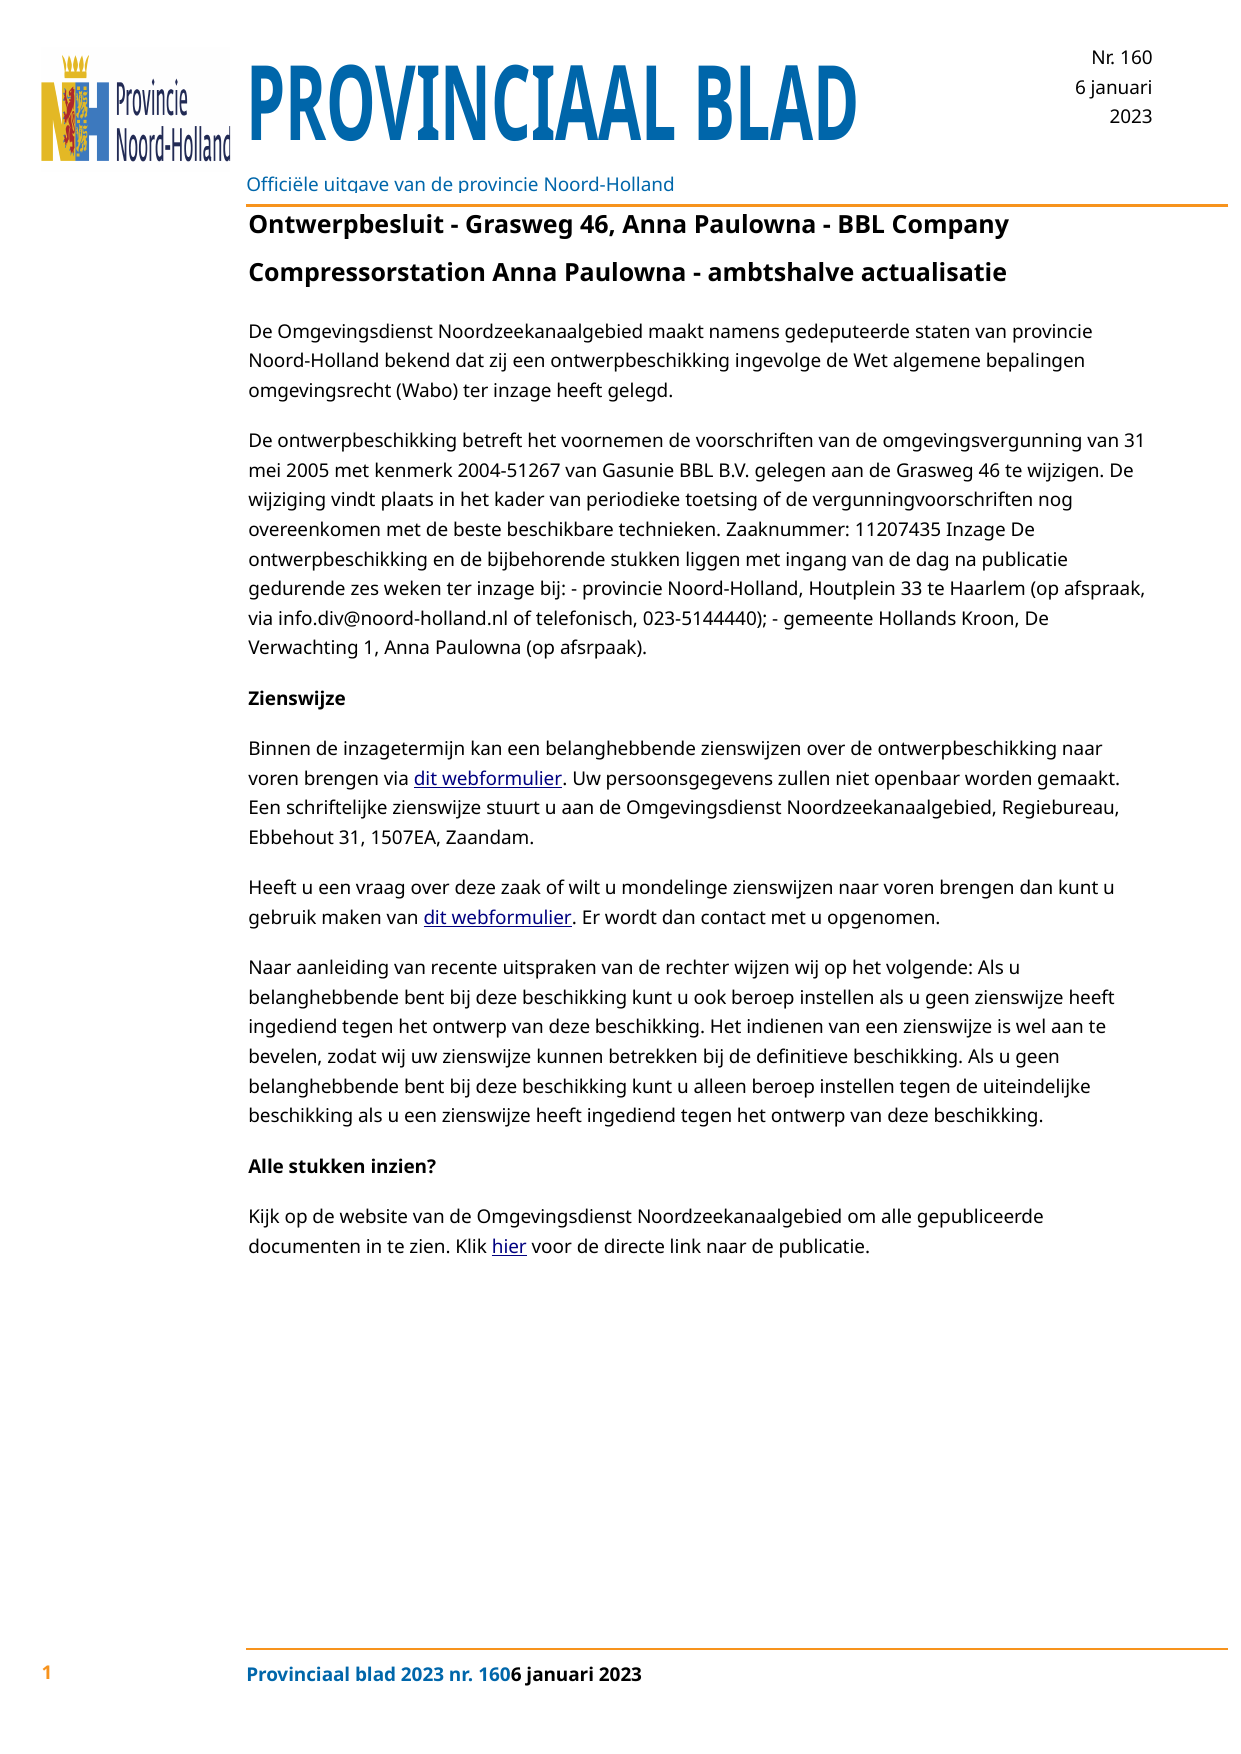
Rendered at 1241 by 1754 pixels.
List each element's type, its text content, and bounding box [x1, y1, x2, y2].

text Binnen de inzagetermijn kan een belanghebbende zienswijzen over de ontwerpbeschikking naar voren brengen via dit webformulier. Uw persoonsgegevens zullen niet openbaar worden gemaakt. Een schriftelijke zienswijze stuurt u aan de Omgevingsdienst Noordzeekanaalgebied, Regiebureau, Ebbehout 31, 1507EA, Zaandam. [248, 735, 1152, 850]
text Ontwerpbesluit - Grasweg 46, Anna Paulowna - BBL Company Compressorstation Anna Paulowna - ambtshalve actualisatie [248, 207, 1152, 288]
text De ontwerpbeschikking betreft het voornemen de voorschriften van de omgevingsvergunning van 31 mei 2005 met kenmerk 2004-51267 van Gasunie BBL B.V. gelegen aan de Grasweg 46 te wijzigen. De wijziging vindt plaats in het kader van periodieke toetsing of de vergunningvoorschriften nog overeenkomen met de beste beschikbare technieken. Zaaknummer: 11207435 Inzage De ontwerpbeschikking en de bijbehorende stukken liggen met ingang van de dag na publicatie gedurende zes weken ter inzage bij: - provincie Noord-Holland, Houtplein 33 te Haarlem (op afspraak, via info.div@noord-holland.nl of telefonisch, 023-5144440); - gemeente Hollands Kroon, De Verwachting 1, Anna Paulowna (op afsrpaak). [248, 427, 1152, 660]
text Zienswijze [248, 685, 1152, 711]
text De Omgevingsdienst Noordzeekanaalgebied maakt namens gedeputeerde staten van provincie Noord-Holland bekend dat zij een ontwerpbeschikking ingevolge de Wet algemene bepalingen omgevingsrecht (Wabo) ter inzage heeft gelegd. [248, 318, 1152, 403]
text Naar aanleiding van recente uitspraken van de rechter wijzen wij op het volgende: Als u belanghebbende bent bij deze beschikking kunt u ook beroep instellen als u geen zienswijze heeft ingediend tegen het ontwerp van deze beschikking. Het indienen van een zienswijze is wel aan te bevelen, zodat wij uw zienswijze kunnen betrekken bij de definitieve beschikking. Als u geen belanghebbende bent bij deze beschikking kunt u alleen beroep instellen tegen de uiteindelijke beschikking als u een zienswijze heeft ingediend tegen het ontwerp van deze beschikking. [248, 954, 1152, 1128]
picture [41, 47, 231, 172]
text Kijk op de website van de Omgevingsdienst Noordzeekanaalgebied om alle gepubliceerde documenten in te zien. Klik hier voor de directe link naar de publicatie. [248, 1203, 1152, 1259]
text Heeft u een vraag over deze zaak of wilt u mondelinge zienswijzen naar voren brengen dan kunt u gebruik maken van dit webformulier. Er wordt dan contact met u opgenomen. [248, 874, 1152, 930]
text Alle stukken inzien? [248, 1153, 1152, 1179]
